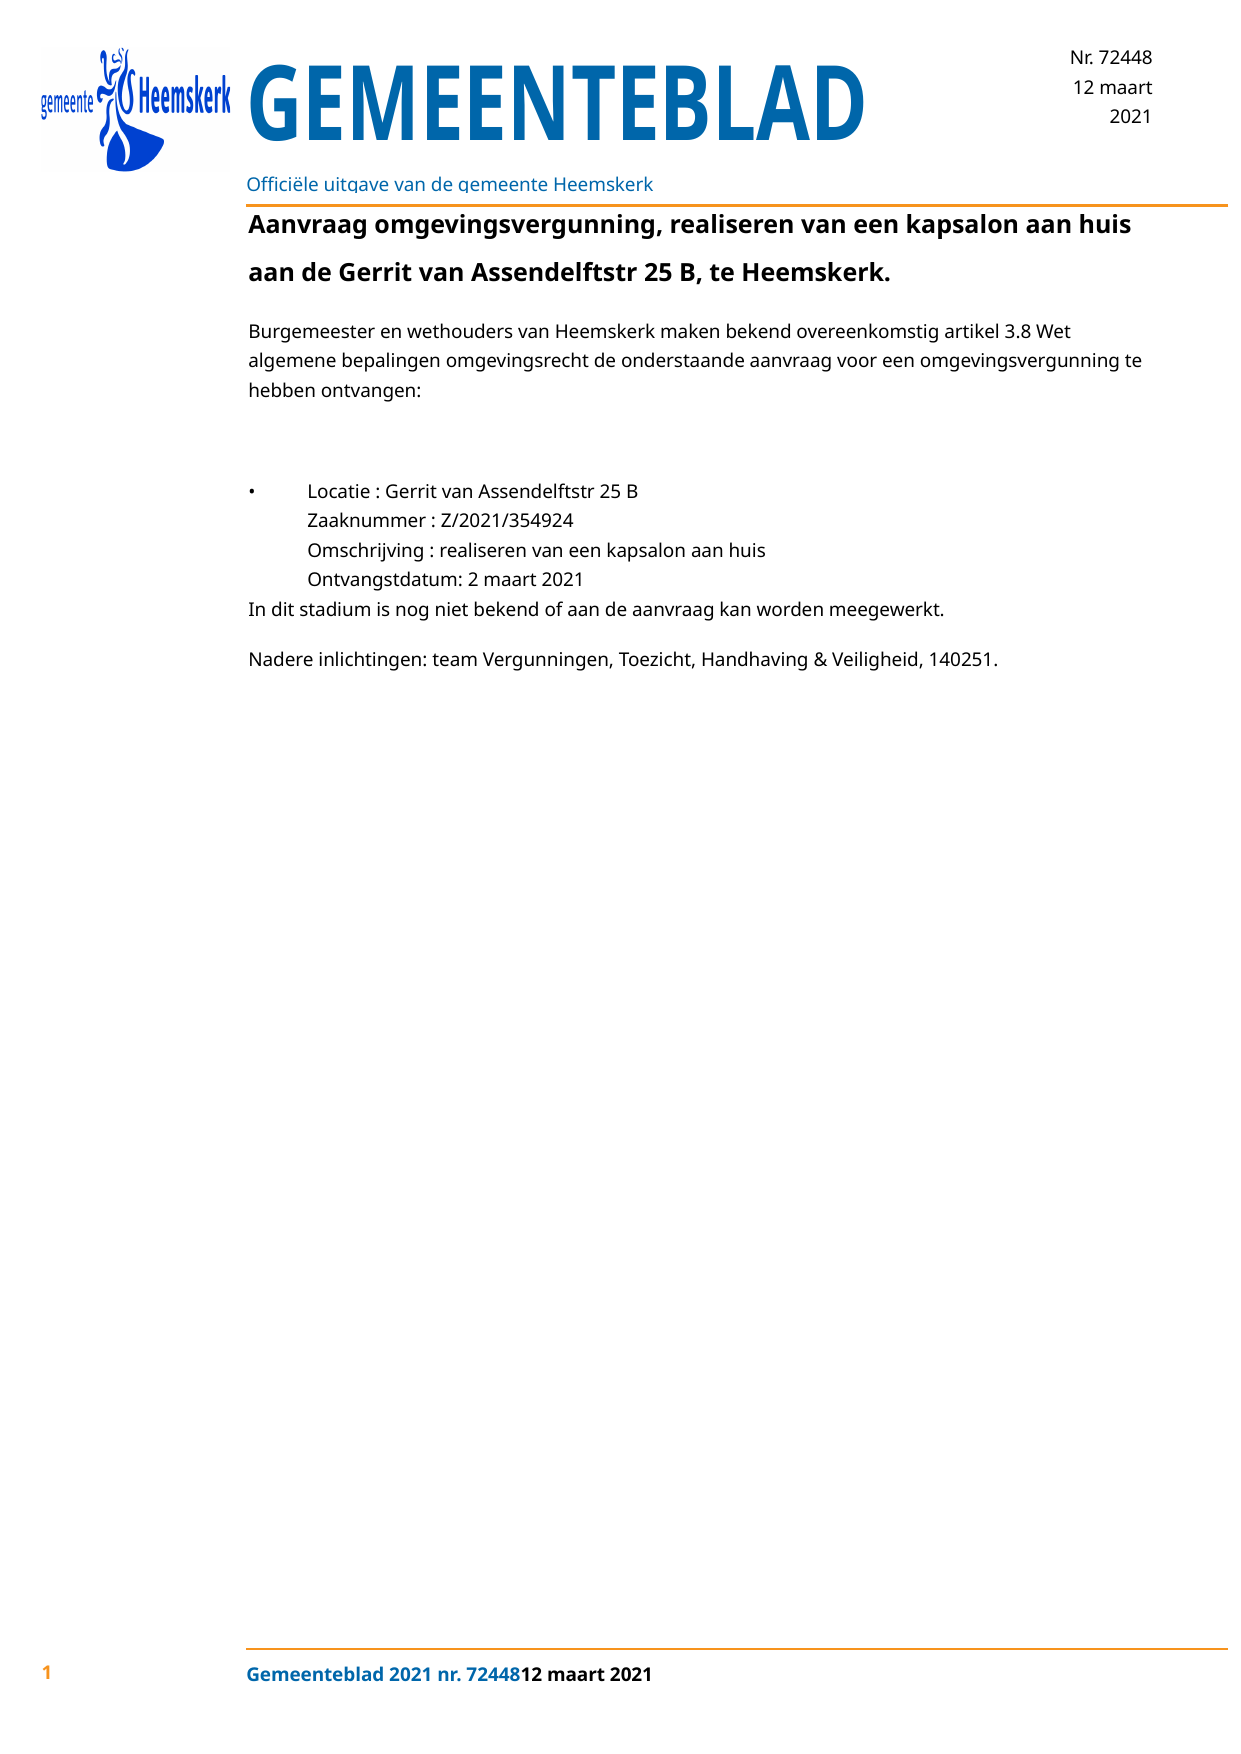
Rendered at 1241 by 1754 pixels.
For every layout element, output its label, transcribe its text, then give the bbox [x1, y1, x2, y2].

list Zaaknummer : Z/2021/354924 [248, 507, 1152, 533]
text Burgemeester en wethouders van Heemskerk maken bekend overeenkomstig artikel 3.8 Wet algemene bepalingen omgevingsrecht de onderstaande aanvraag voor een omgevingsvergunning te hebben ontvangen: [248, 318, 1152, 403]
list Locatie : Gerrit van Assendelftstr 25 B [248, 478, 1152, 504]
text Nadere inlichtingen: team Vergunningen, Toezicht, Handhaving & Veiligheid, 140251. [248, 647, 1152, 672]
list Ontvangstdatum: 2 maart 2021 [248, 567, 1152, 592]
list Omschrijving : realiseren van een kapsalon aan huis [248, 537, 1152, 563]
picture [41, 47, 231, 172]
text Aanvraag omgevingsvergunning, realiseren van een kapsalon aan huis aan de Gerrit van Assendelftstr 25 B, te Heemskerk. [248, 207, 1152, 288]
text In dit stadium is nog niet bekend of aan de aanvraag kan worden meegewerkt. [248, 596, 1152, 622]
